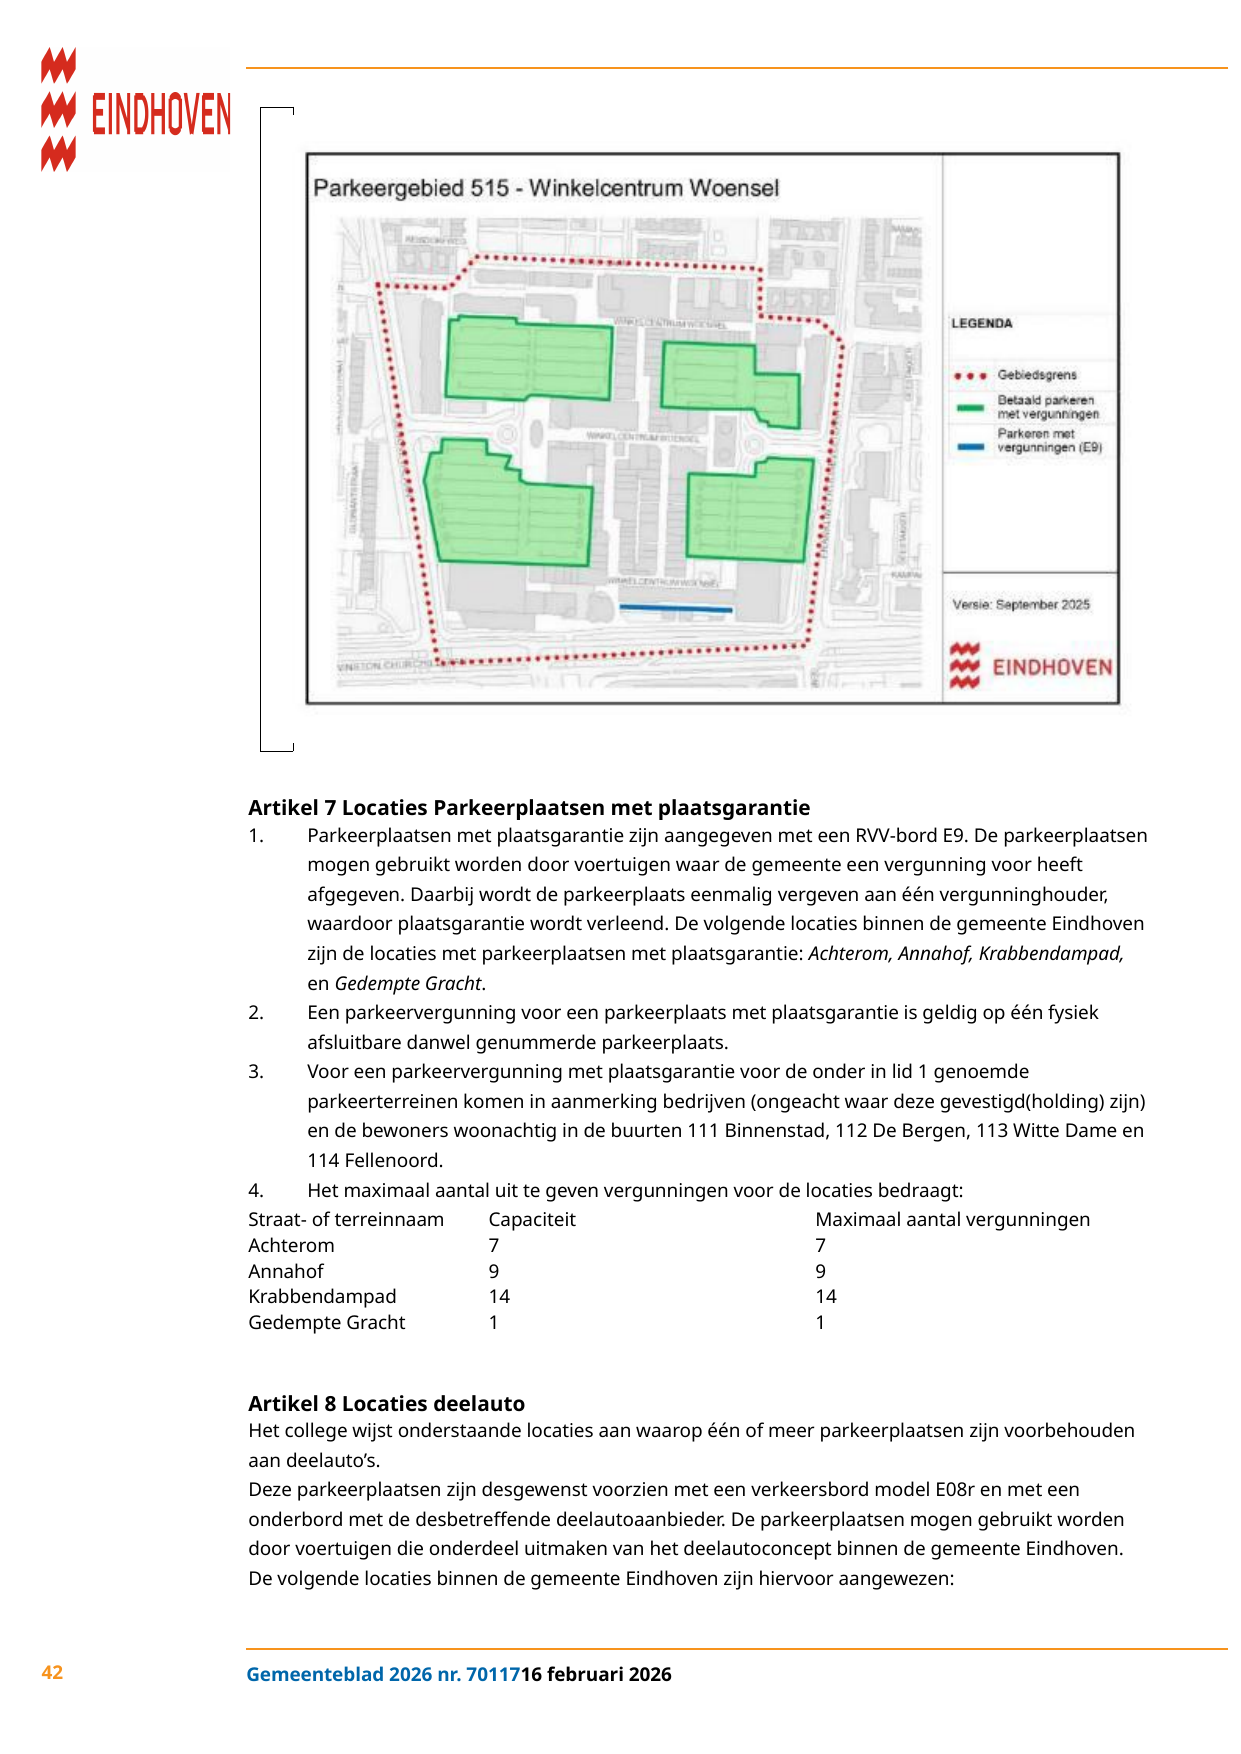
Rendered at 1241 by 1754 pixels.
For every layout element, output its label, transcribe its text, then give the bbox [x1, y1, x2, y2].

table_cell 1 [488, 1309, 815, 1335]
table_header Straat- of terreinnaam [248, 1206, 488, 1232]
table_cell Achterom [248, 1232, 488, 1258]
picture [41, 47, 231, 172]
text Artikel 8 Locaties deelauto [248, 1389, 1152, 1417]
table_cell 14 [815, 1284, 1152, 1309]
table_cell 1 [815, 1309, 1152, 1335]
list Het maximaal aantal uit te geven vergunningen voor de locaties bedraagt: [248, 1177, 1152, 1202]
table_cell 14 [488, 1284, 815, 1309]
table_header Maximaal aantal vergunningen [815, 1206, 1152, 1232]
text Artikel 7 Locaties Parkeerplaatsen met plaatsgarantie [248, 793, 1152, 822]
table_cell Annahof [248, 1258, 488, 1284]
table_cell Krabbendampad [248, 1284, 488, 1309]
list Een parkeervergunning voor een parkeerplaats met plaatsgarantie is geldig op één fysiek afsluitbare danwel genummerde parkeerplaats. [248, 999, 1152, 1054]
text Deze parkeerplaatsen zijn desgewenst voorzien met een verkeersbord model E08r en met een onderbord met de desbetreffende deelautoaanbieder. De parkeerplaatsen mogen gebruikt worden door voertuigen die onderdeel uitmaken van het deelautoconcept binnen de gemeente Eindhoven. De volgende locaties binnen de gemeente Eindhoven zijn hiervoor aangewezen: [248, 1476, 1152, 1591]
table_cell 9 [488, 1258, 815, 1284]
table_cell 7 [815, 1232, 1152, 1258]
text Het college wijst onderstaande locaties aan waarop één of meer parkeerplaatsen zijn voorbehouden aan deelauto’s. [248, 1417, 1152, 1472]
table_header Capaciteit [488, 1206, 815, 1232]
list Parkeerplaatsen met plaatsgarantie zijn aangegeven met een RVV-bord E9. De parkeerplaatsen mogen gebruikt worden door voertuigen waar de gemeente een vergunning voor heeft afgegeven. Daarbij wordt de parkeerplaats eenmalig vergeven aan één vergunninghouder, waardoor plaatsgarantie wordt verleend. De volgende locaties binnen de gemeente Eindhoven zijn de locaties met parkeerplaatsen met plaatsgarantie: Achterom, Annahof, Krabbendampad, en Gedempte Gracht. [248, 822, 1152, 995]
table_cell 7 [488, 1232, 815, 1258]
picture [268, 115, 1155, 743]
list Voor een parkeervergunning met plaatsgarantie voor de onder in lid 1 genoemde parkeerterreinen komen in aanmerking bedrijven (ongeacht waar deze gevestigd(holding) zijn) en de bewoners woonachtig in de buurten 111 Binnenstad, 112 De Bergen, 113 Witte Dame en 114 Fellenoord. [248, 1058, 1152, 1173]
table_cell Gedempte Gracht [248, 1309, 488, 1335]
table_cell 9 [815, 1258, 1152, 1284]
